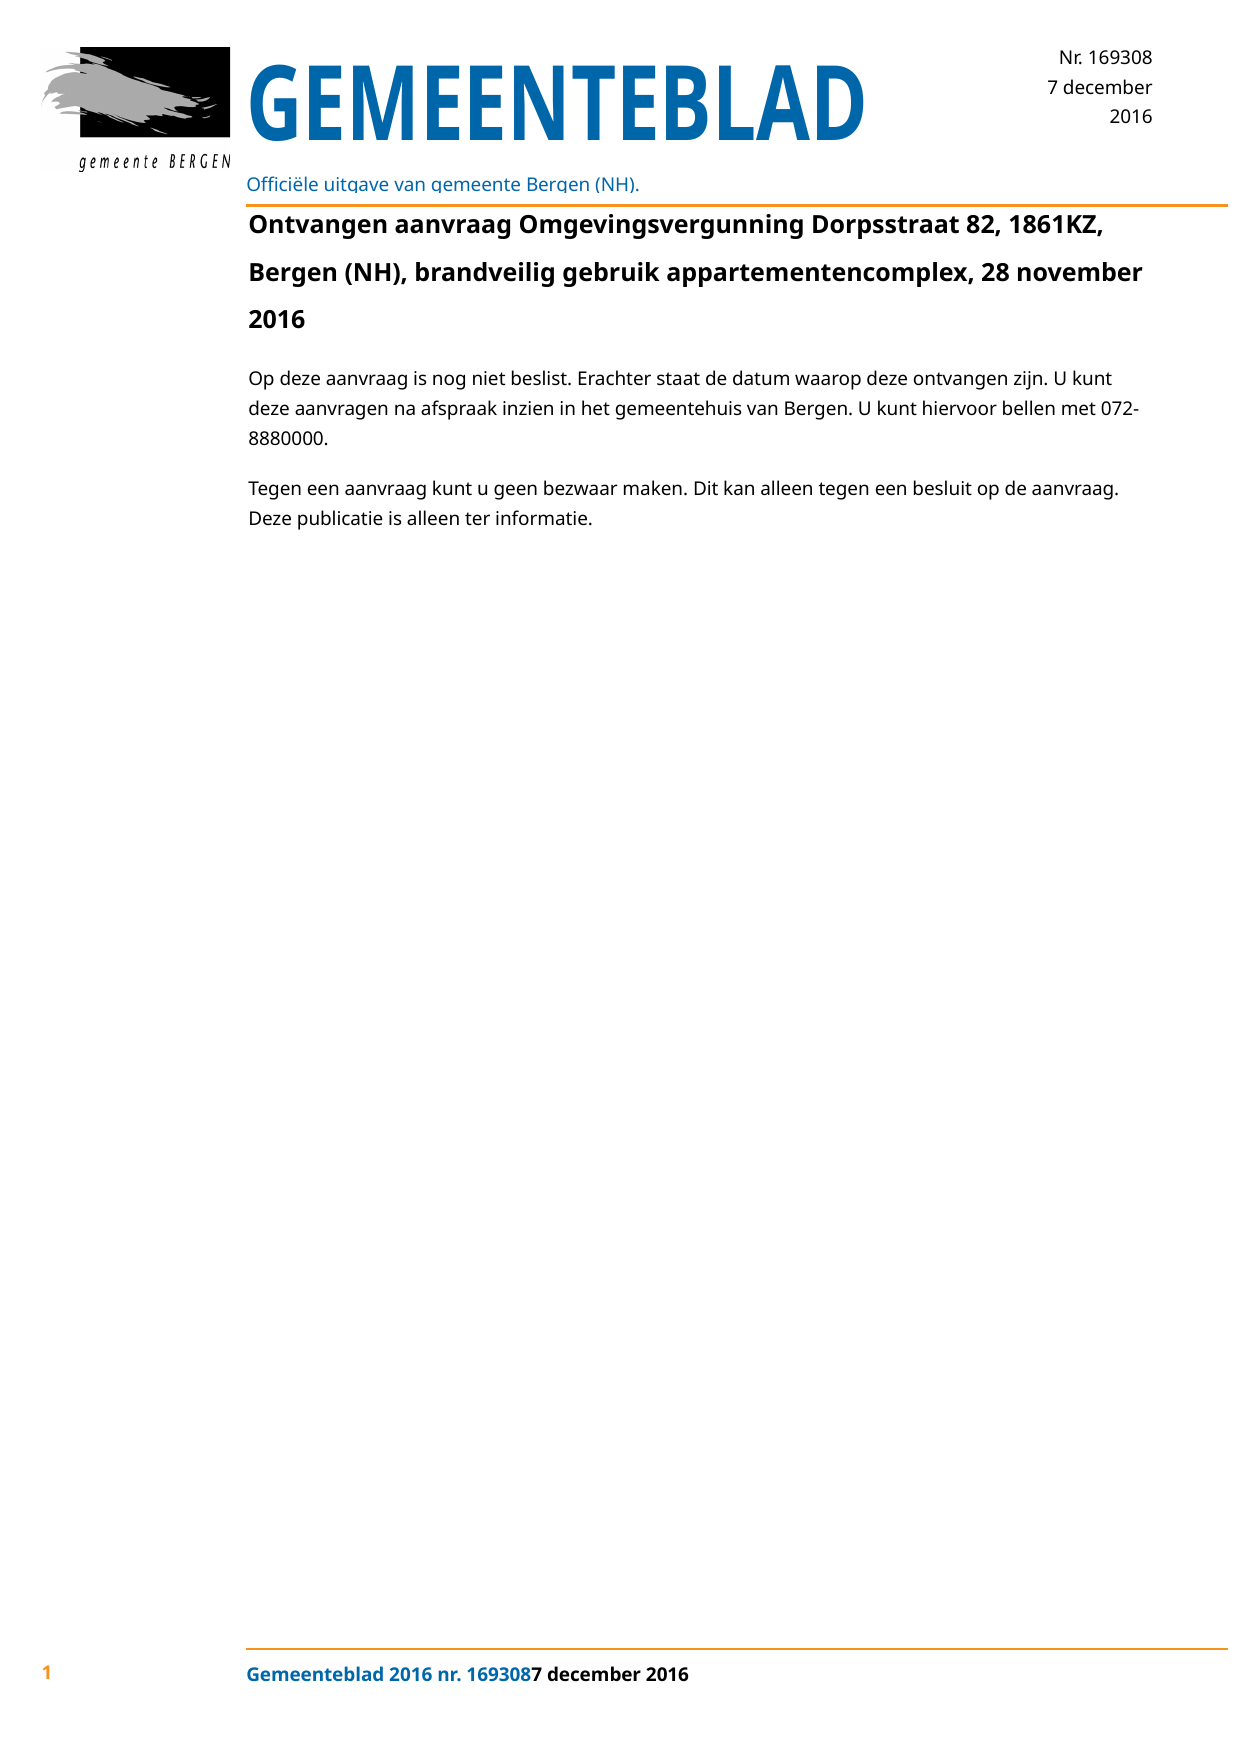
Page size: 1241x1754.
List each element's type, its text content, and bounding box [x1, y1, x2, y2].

text Tegen een aanvraag kunt u geen bezwaar maken. Dit kan alleen tegen een besluit op de aanvraag. Deze publicatie is alleen ter informatie. [248, 475, 1152, 530]
text Op deze aanvraag is nog niet beslist. Erachter staat de datum waarop deze ontvangen zijn. U kunt deze aanvragen na afspraak inzien in het gemeentehuis van Bergen. U kunt hiervoor bellen met 072-8880000. [248, 366, 1152, 450]
text Ontvangen aanvraag Omgevingsvergunning Dorpsstraat 82, 1861KZ, Bergen (NH), brandveilig gebruik appartementencomplex, 28 november 2016 [248, 207, 1152, 336]
picture [41, 47, 231, 172]
